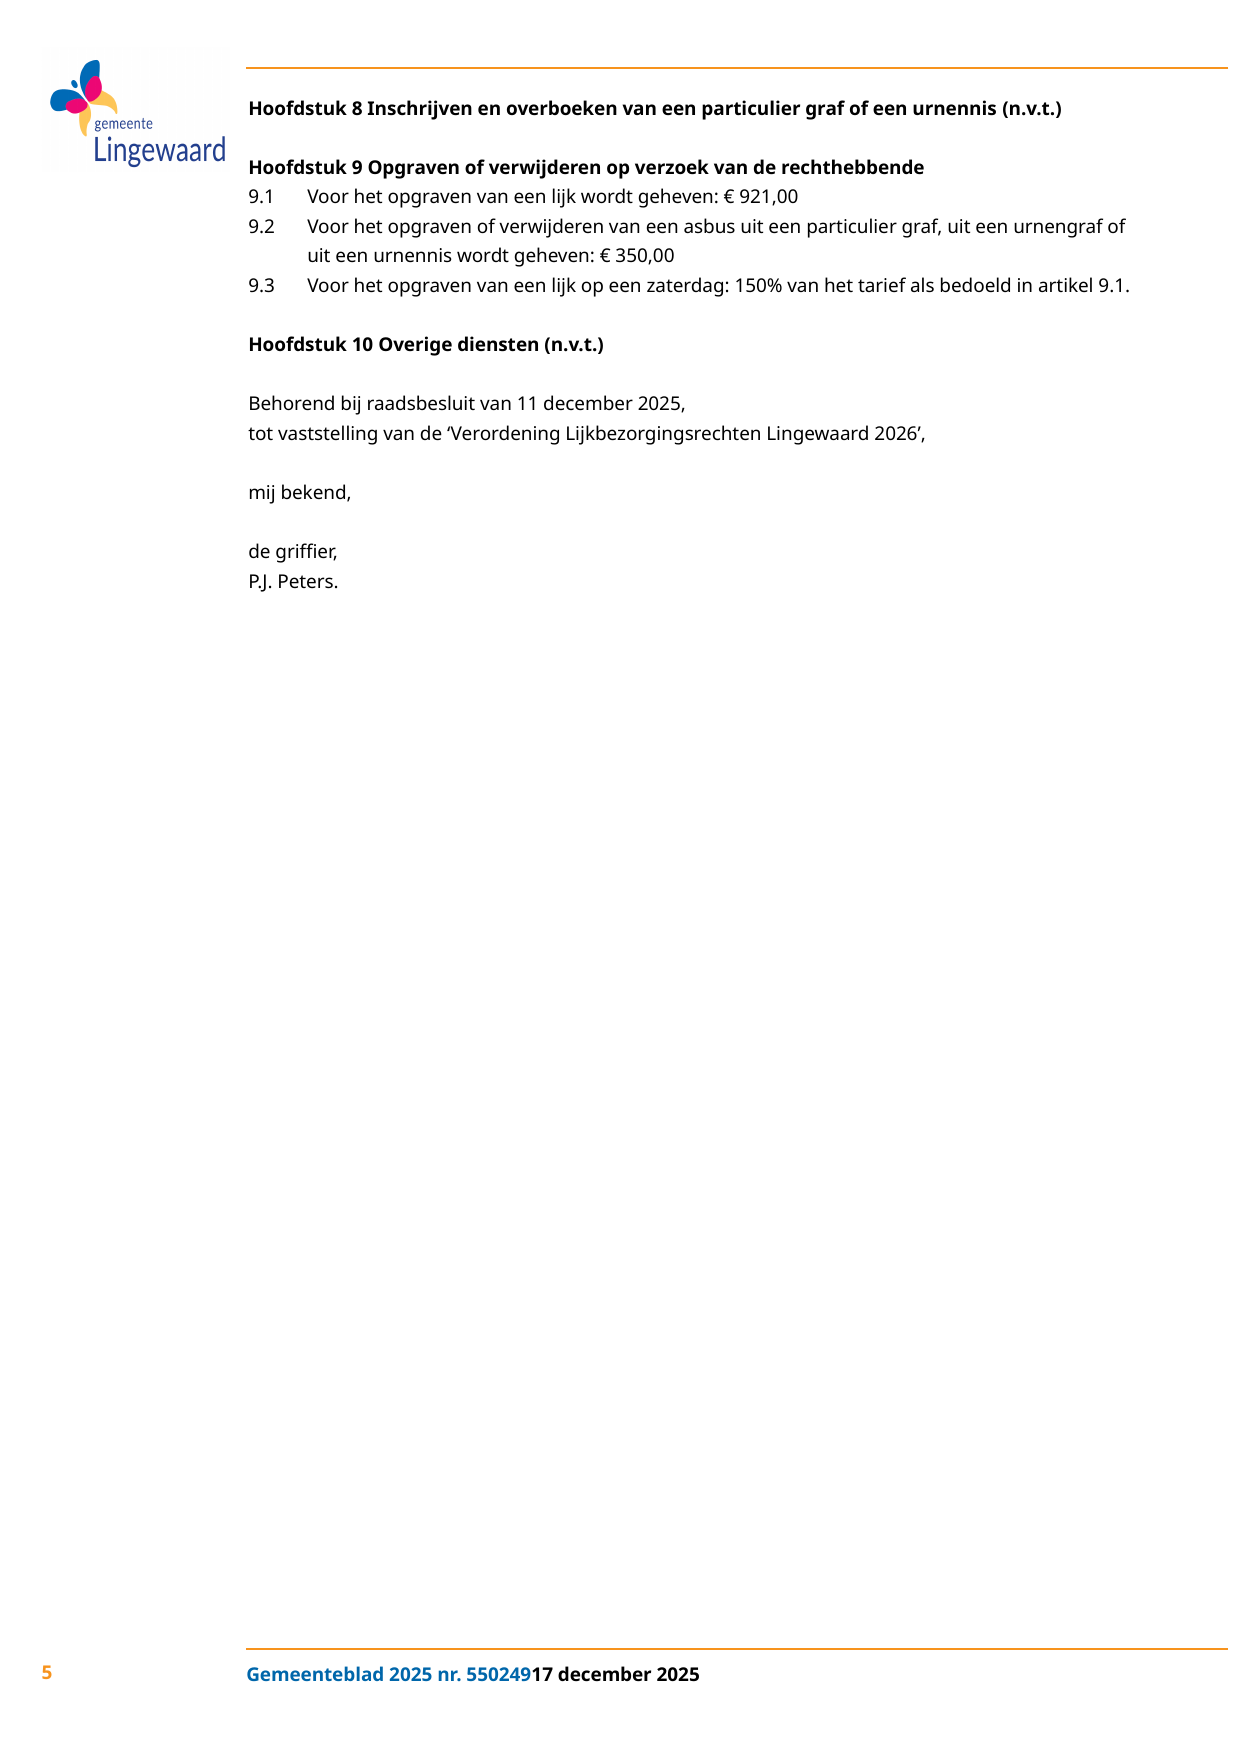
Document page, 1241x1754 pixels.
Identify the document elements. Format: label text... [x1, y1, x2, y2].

text de griffier, [248, 538, 1152, 564]
text Hoofdstuk 10 Overige diensten (n.v.t.) [248, 331, 1152, 357]
text mij bekend, [248, 479, 1152, 505]
text tot vaststelling van de ‘Verordening Lijkbezorgingsrechten Lingewaard 2026’, [248, 420, 1152, 446]
text Hoofdstuk 8 Inschrijven en overboeken van een particulier graf of een urnennis (n.v.t.) [248, 95, 1152, 121]
text Behorend bij raadsbesluit van 11 december 2025, [248, 391, 1152, 416]
list Voor het opgraven van een lijk op een zaterdag: 150% van het tarief als bedoeld in artikel 9.1. [248, 272, 1152, 298]
picture [41, 47, 231, 172]
text Hoofdstuk 9 Opgraven of verwijderen op verzoek van de rechthebbende [248, 154, 1152, 180]
text P.J. Peters. [248, 568, 1152, 594]
list Voor het opgraven of verwijderen van een asbus uit een particulier graf, uit een urnengraf of uit een urnennis wordt geheven: € 350,00 [248, 213, 1152, 268]
list Voor het opgraven van een lijk wordt geheven: € 921,00 [248, 183, 1152, 209]
